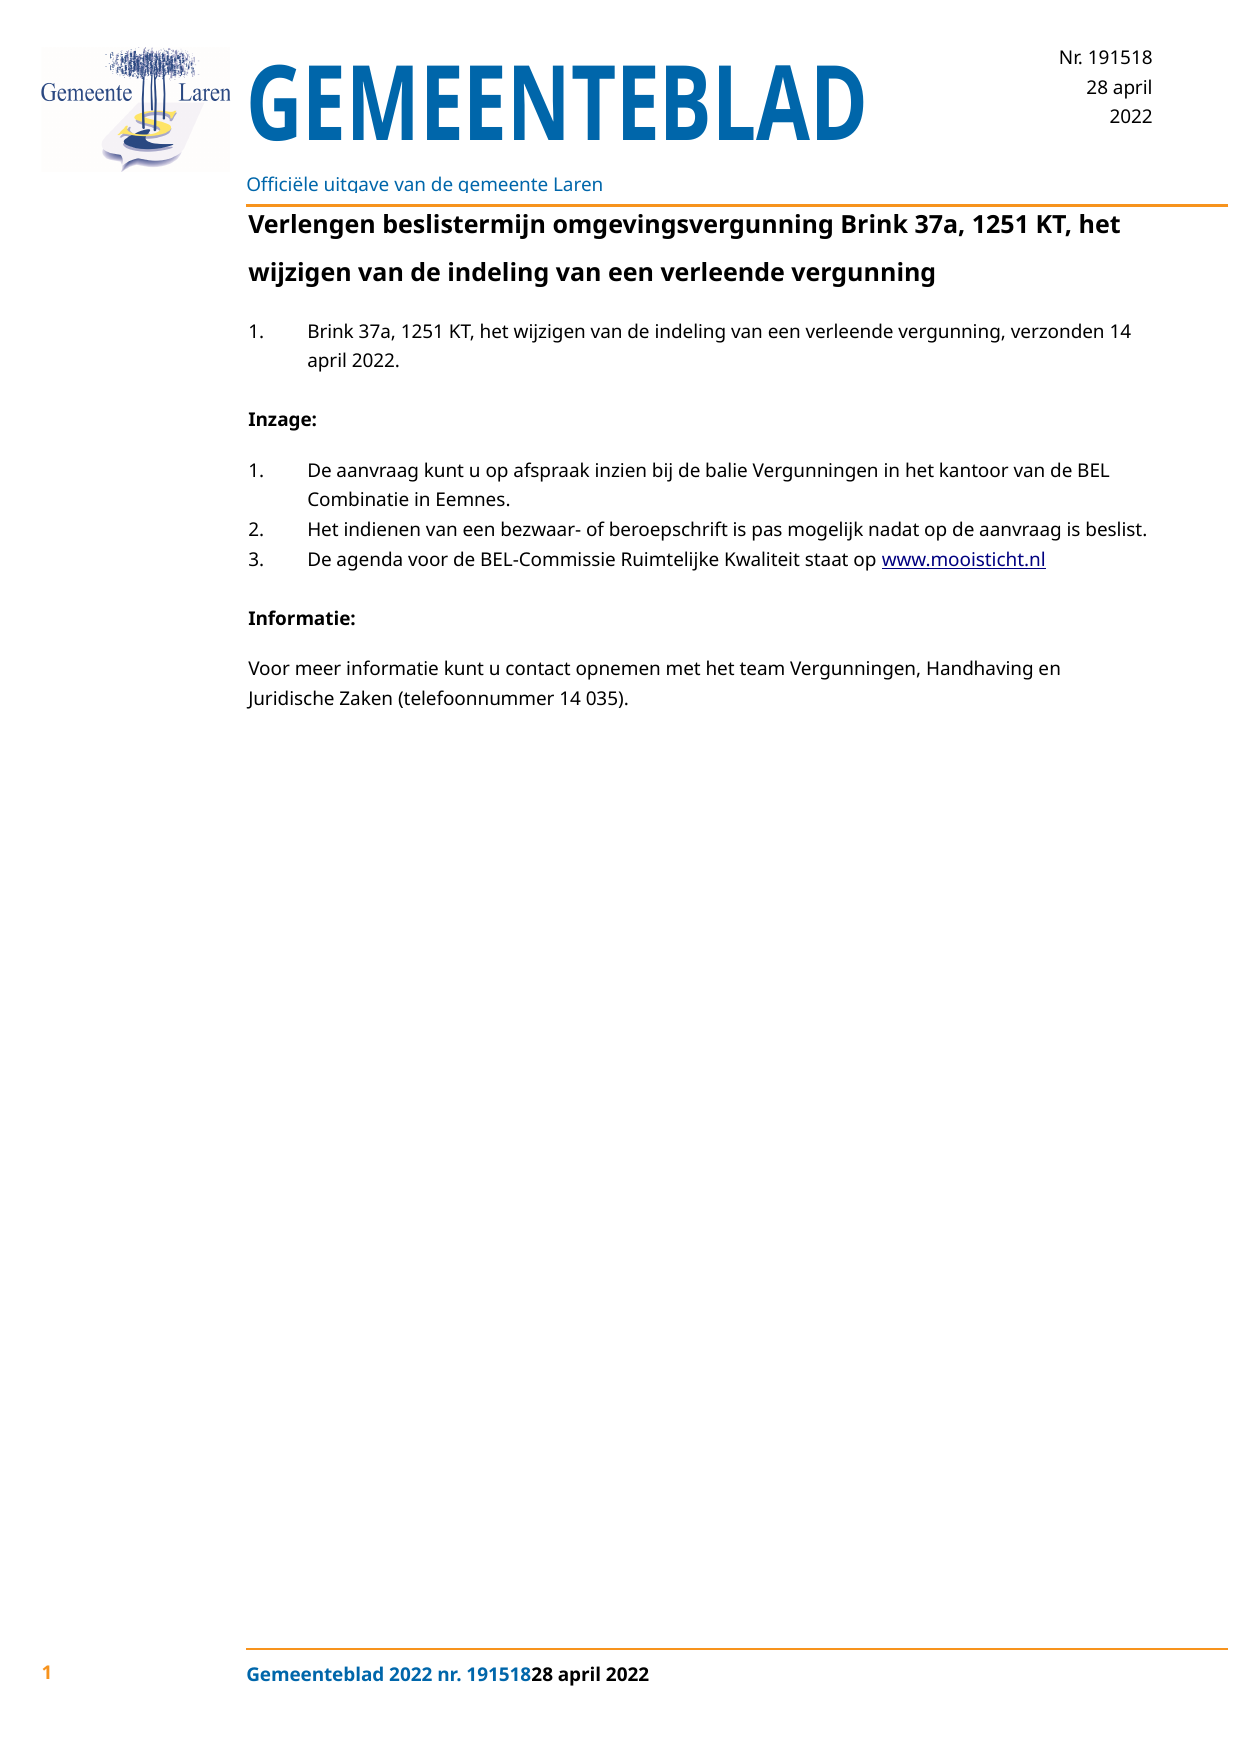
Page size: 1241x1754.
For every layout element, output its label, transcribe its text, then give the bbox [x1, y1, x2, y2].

list De aanvraag kunt u op afspraak inzien bij de balie Vergunningen in het kantoor van de BEL Combinatie in Eemnes. [248, 457, 1152, 512]
picture [41, 47, 231, 172]
text Voor meer informatie kunt u contact opnemen met het team Vergunningen, Handhaving en Juridische Zaken (telefoonnummer 14 035). [248, 655, 1152, 711]
text Verlengen beslistermijn omgevingsvergunning Brink 37a, 1251 KT, het wijzigen van de indeling van een verleende vergunning [248, 207, 1152, 288]
text Informatie: [248, 605, 1152, 631]
list Brink 37a, 1251 KT, het wijzigen van de indeling van een verleende vergunning, verzonden 14 april 2022. [248, 318, 1152, 373]
text Inzage: [248, 407, 1152, 432]
list Het indienen van een bezwaar- of beroepschrift is pas mogelijk nadat op de aanvraag is beslist. [248, 516, 1152, 542]
list De agenda voor de BEL-Commissie Ruimtelijke Kwaliteit staat op www.mooisticht.nl [248, 546, 1152, 572]
